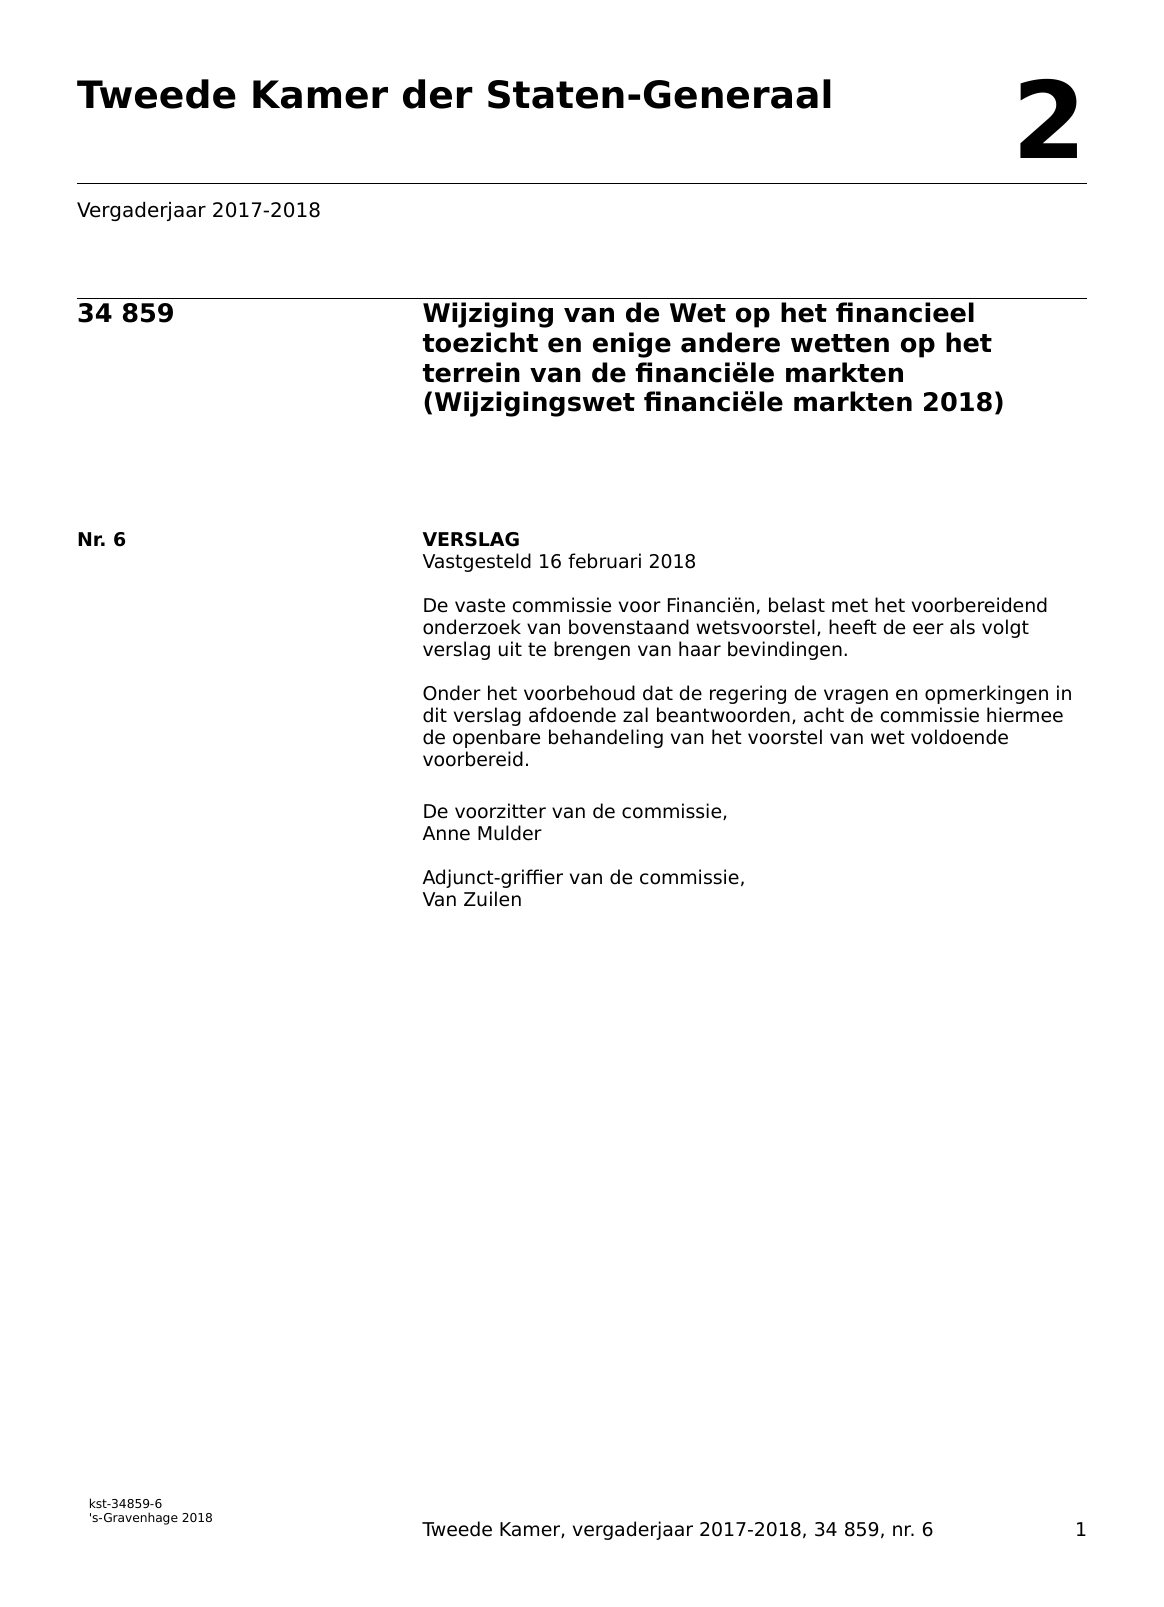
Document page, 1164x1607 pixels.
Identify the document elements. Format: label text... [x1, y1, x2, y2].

table_header 2 [886, 59, 1087, 183]
text De vaste commissie voor Financiën, belast met het voorbereidend onderzoek van bovenstaand wetsvoorstel, heeft de eer als volgt verslag uit te brengen van haar bevindingen. [422, 595, 1087, 661]
text kst-34859-6 [88, 1497, 323, 1511]
text 's-Gravenhage 2018 [88, 1511, 323, 1525]
text Adjunct-griffier van de commissie, Van Zuilen [422, 867, 1087, 911]
table_cell Vergaderjaar 2017-2018 [77, 184, 1087, 298]
subtitle Nr. 6 VERSLAG [77, 529, 1087, 551]
text De voorzitter van de commissie, Anne Mulder [422, 801, 1087, 845]
subtitle 34 859 Wijziging van de Wet op het financieel toezicht en enige andere wetten op het terrein van de financiële markten (Wijzigingswet financiële markten 2018) [77, 299, 1087, 418]
text Onder het voorbehoud dat de regering de vragen en opmerkingen in dit verslag afdoende zal beantwoorden, acht de commissie hiermee de openbare behandeling van het voorstel van wet voldoende voorbereid. [422, 683, 1087, 771]
table_header Tweede Kamer der Staten-Generaal [77, 59, 886, 183]
text Vastgesteld 16 februari 2018 [422, 551, 1087, 573]
